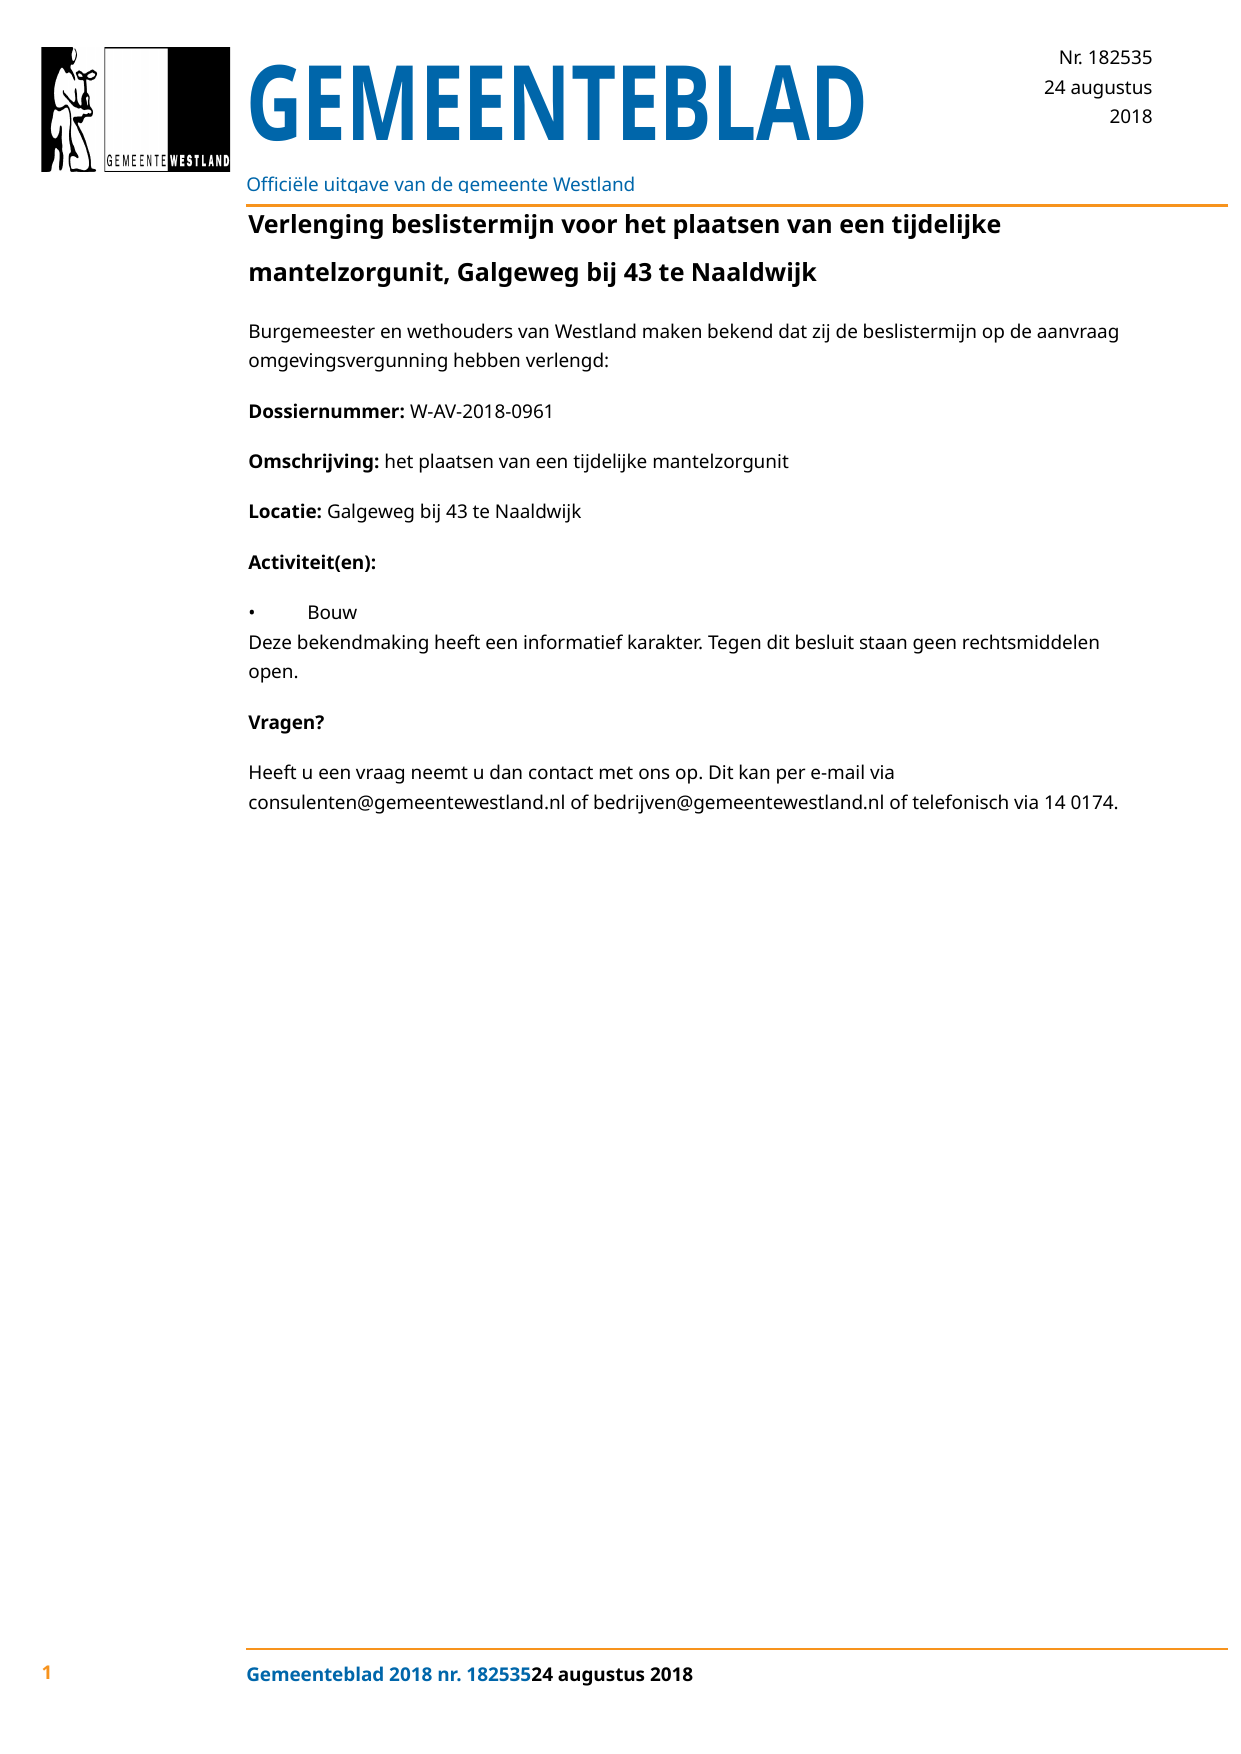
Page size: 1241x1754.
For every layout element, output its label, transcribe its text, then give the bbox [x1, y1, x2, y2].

list Bouw [248, 599, 1152, 625]
text Dossiernummer: W-AV-2018-0961 [248, 398, 1152, 424]
text Deze bekendmaking heeft een informatief karakter. Tegen dit besluit staan geen rechtsmiddelen open. [248, 629, 1152, 684]
text Omschrijving: het plaatsen van een tijdelijke mantelzorgunit [248, 448, 1152, 474]
text Activiteit(en): [248, 549, 1152, 575]
text Locatie: Galgeweg bij 43 te Naaldwijk [248, 499, 1152, 524]
picture [41, 47, 231, 172]
text Burgemeester en wethouders van Westland maken bekend dat zij de beslistermijn op de aanvraag omgevingsvergunning hebben verlengd: [248, 318, 1152, 373]
text Vragen? [248, 709, 1152, 735]
text Verlenging beslistermijn voor het plaatsen van een tijdelijke mantelzorgunit, Galgeweg bij 43 te Naaldwijk [248, 207, 1152, 288]
text Heeft u een vraag neemt u dan contact met ons op. Dit kan per e-mail via consulenten@gemeentewestland.nl of bedrijven@gemeentewestland.nl of telefonisch via 14 0174. [248, 759, 1152, 815]
